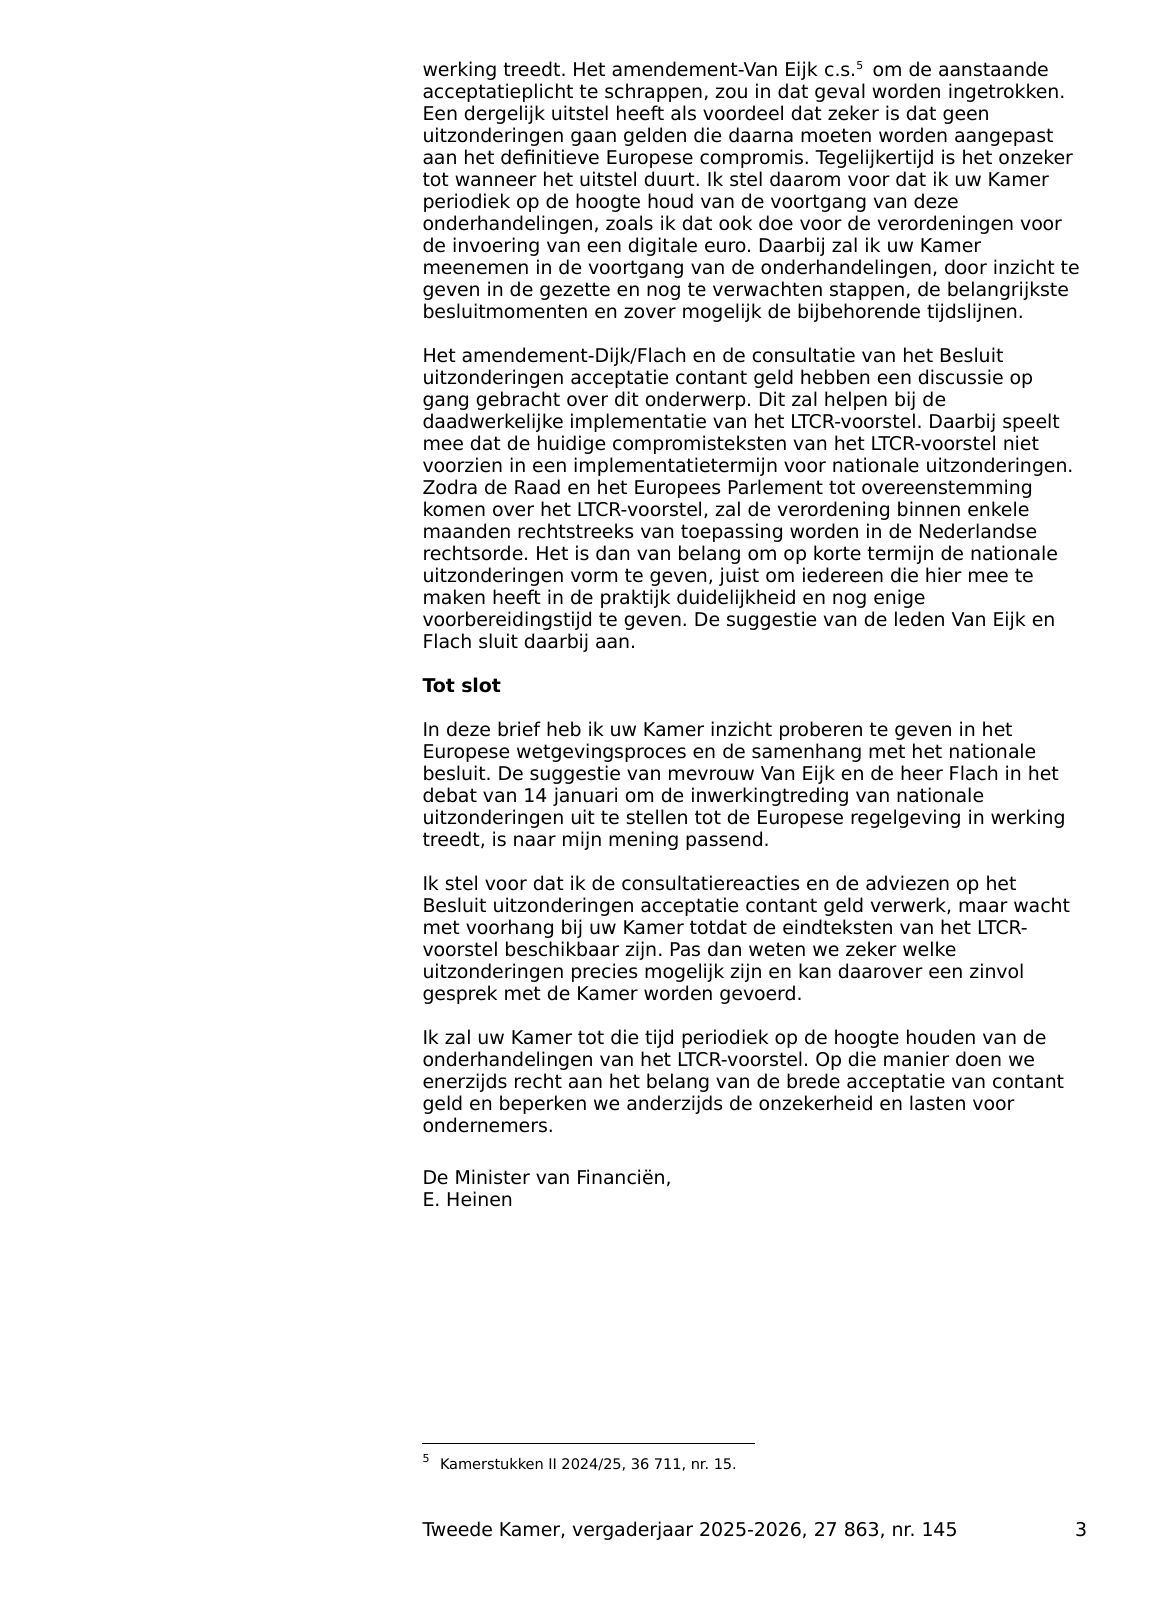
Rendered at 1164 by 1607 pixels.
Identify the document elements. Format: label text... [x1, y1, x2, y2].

subtitle Tot slot [422, 675, 1087, 697]
text De Minister van Financiën, E. Heinen [422, 1167, 1087, 1211]
text werking treedt. Het amendement-Van Eijk c.s. om de aanstaande acceptatieplicht te schrappen, zou in dat geval worden ingetrokken. Een dergelijk uitstel heeft als voordeel dat zeker is dat geen uitzonderingen gaan gelden die daarna moeten worden aangepast aan het definitieve Europese compromis. Tegelijkertijd is het onzeker tot wanneer het uitstel duurt. Ik stel daarom voor dat ik uw Kamer periodiek op de hoogte houd van de voortgang van deze onderhandelingen, zoals ik dat ook doe voor de verordeningen voor de invoering van een digitale euro. Daarbij zal ik uw Kamer meenemen in de voortgang van de onderhandelingen, door inzicht te geven in de gezette en nog te verwachten stappen, de belangrijkste besluitmomenten en zover mogelijk de bijbehorende tijdslijnen. [422, 59, 1087, 323]
text Het amendement-Dijk/Flach en de consultatie van het Besluit uitzonderingen acceptatie contant geld hebben een discussie op gang gebracht over dit onderwerp. Dit zal helpen bij de daadwerkelijke implementatie van het LTCR-voorstel. Daarbij speelt mee dat de huidige compromisteksten van het LTCR-voorstel niet voorzien in een implementatietermijn voor nationale uitzonderingen. Zodra de Raad en het Europees Parlement tot overeenstemming komen over het LTCR-voorstel, zal de verordening binnen enkele maanden rechtstreeks van toepassing worden in de Nederlandse rechtsorde. Het is dan van belang om op korte termijn de nationale uitzonderingen vorm te geven, juist om iedereen die hier mee te maken heeft in de praktijk duidelijkheid en nog enige voorbereidingstijd te geven. De suggestie van de leden Van Eijk en Flach sluit daarbij aan. [422, 345, 1087, 653]
text Ik stel voor dat ik de consultatiereacties en de adviezen op het Besluit uitzonderingen acceptatie contant geld verwerk, maar wacht met voorhang bij uw Kamer totdat de eindteksten van het LTCR-voorstel beschikbaar zijn. Pas dan weten we zeker welke uitzonderingen precies mogelijk zijn en kan daarover een zinvol gesprek met de Kamer worden gevoerd. [422, 873, 1087, 1005]
text Ik zal uw Kamer tot die tijd periodiek op de hoogte houden van de onderhandelingen van het LTCR-voorstel. Op die manier doen we enerzijds recht aan het belang van de brede acceptatie van contant geld en beperken we anderzijds de onzekerheid en lasten voor ondernemers. [422, 1027, 1087, 1137]
text In deze brief heb ik uw Kamer inzicht proberen te geven in het Europese wetgevingsproces en de samenhang met het nationale besluit. De suggestie van mevrouw Van Eijk en de heer Flach in het debat van 14 januari om de inwerkingtreding van nationale uitzonderingen uit te stellen tot de Europese regelgeving in werking treedt, is naar mijn mening passend. [422, 719, 1087, 851]
text Kamerstukken II 2024/25, 36 711, nr. 15. [422, 1452, 1087, 1474]
